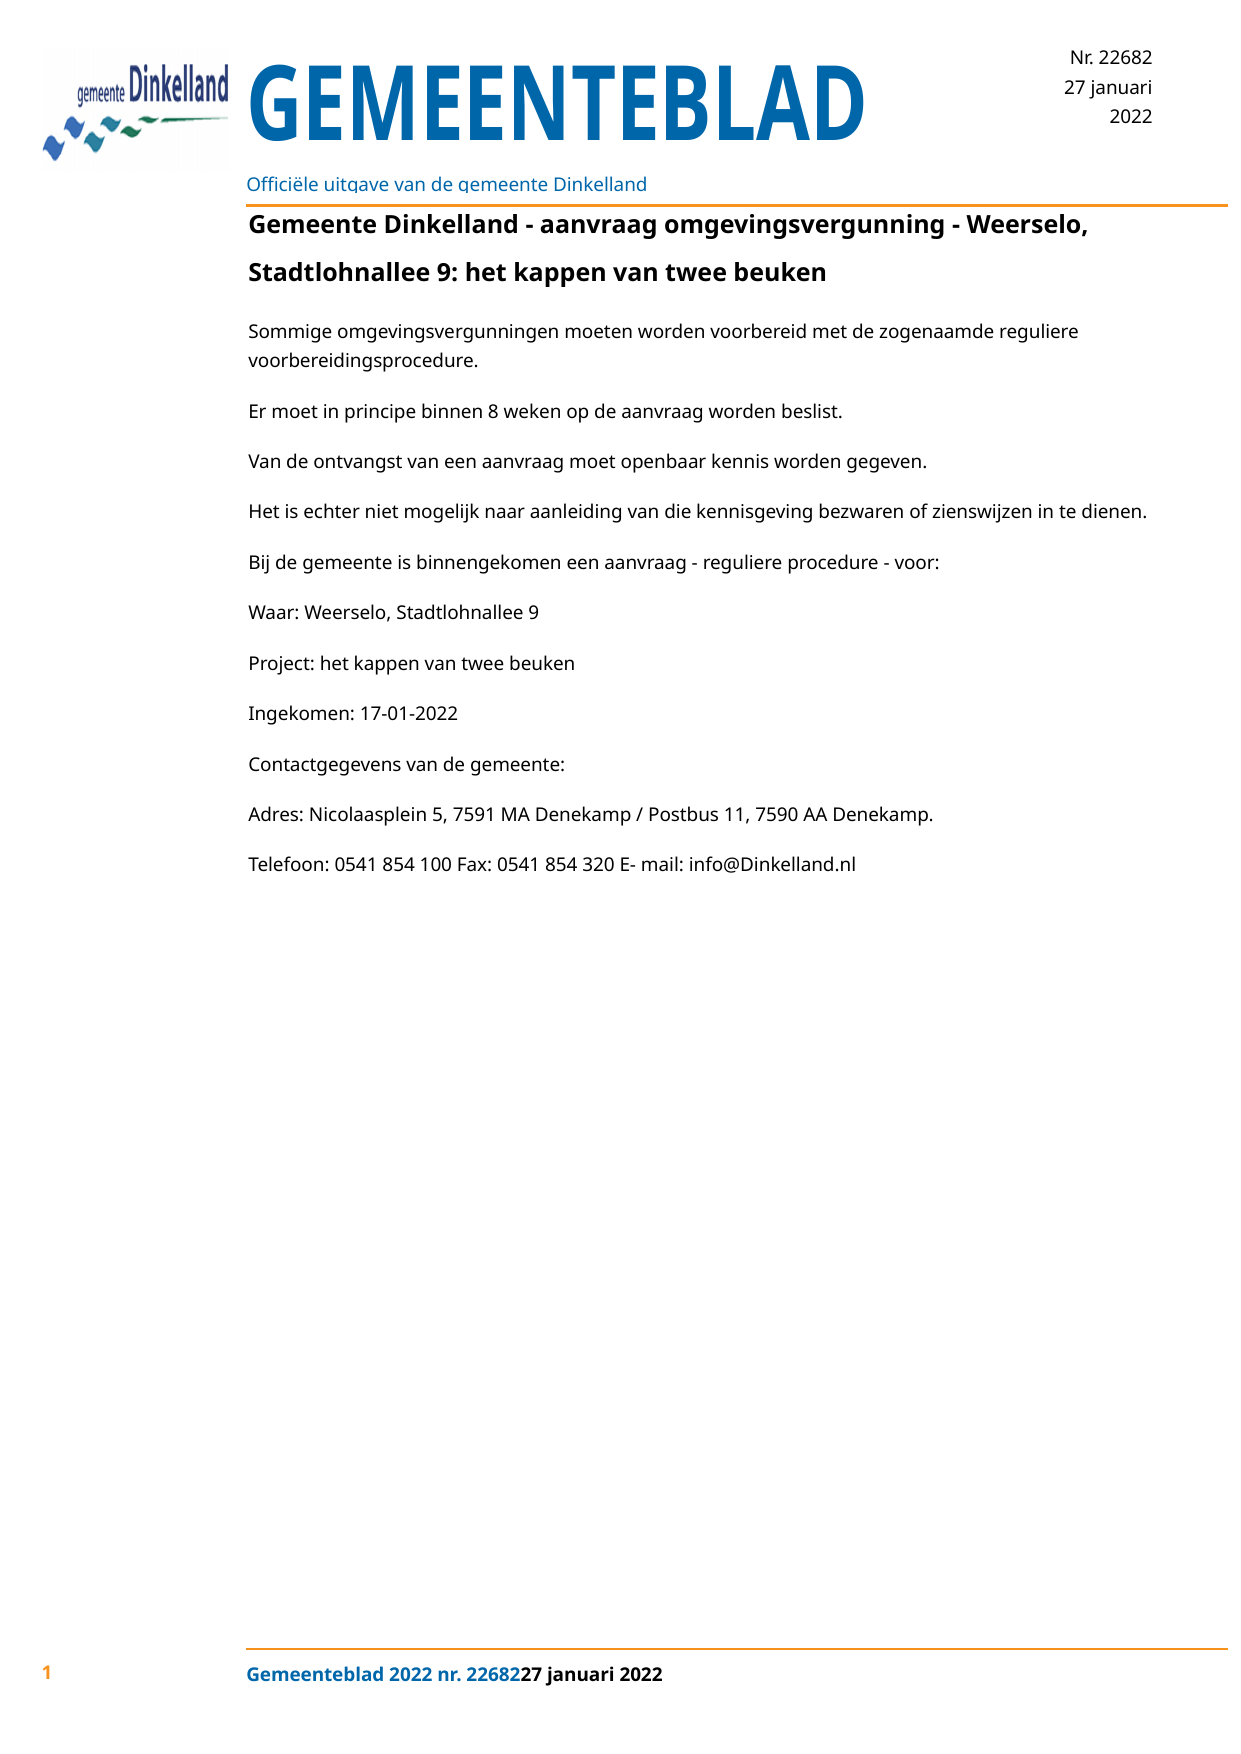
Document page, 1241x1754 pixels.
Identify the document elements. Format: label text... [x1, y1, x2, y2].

text Telefoon: 0541 854 100 Fax: 0541 854 320 E- mail: info@Dinkelland.nl [248, 852, 1152, 877]
text Gemeente Dinkelland - aanvraag omgevingsvergunning - Weerselo, Stadtlohnallee 9: het kappen van twee beuken [248, 207, 1152, 288]
text Adres: Nicolaasplein 5, 7591 MA Denekamp / Postbus 11, 7590 AA Denekamp. [248, 801, 1152, 827]
text Van de ontvangst van een aanvraag moet openbaar kennis worden gegeven. [248, 448, 1152, 474]
text Bij de gemeente is binnengekomen een aanvraag - reguliere procedure - voor: [248, 549, 1152, 575]
text Project: het kappen van twee beuken [248, 650, 1152, 676]
text Het is echter niet mogelijk naar aanleiding van die kennisgeving bezwaren of zienswijzen in te dienen. [248, 499, 1152, 524]
text Sommige omgevingsvergunningen moeten worden voorbereid met de zogenaamde reguliere voorbereidingsprocedure. [248, 318, 1152, 373]
text Er moet in principe binnen 8 weken op de aanvraag worden beslist. [248, 398, 1152, 424]
text Contactgegevens van de gemeente: [248, 751, 1152, 777]
picture [41, 47, 231, 172]
text Waar: Weerselo, Stadtlohnallee 9 [248, 599, 1152, 625]
text Ingekomen: 17-01-2022 [248, 700, 1152, 726]
